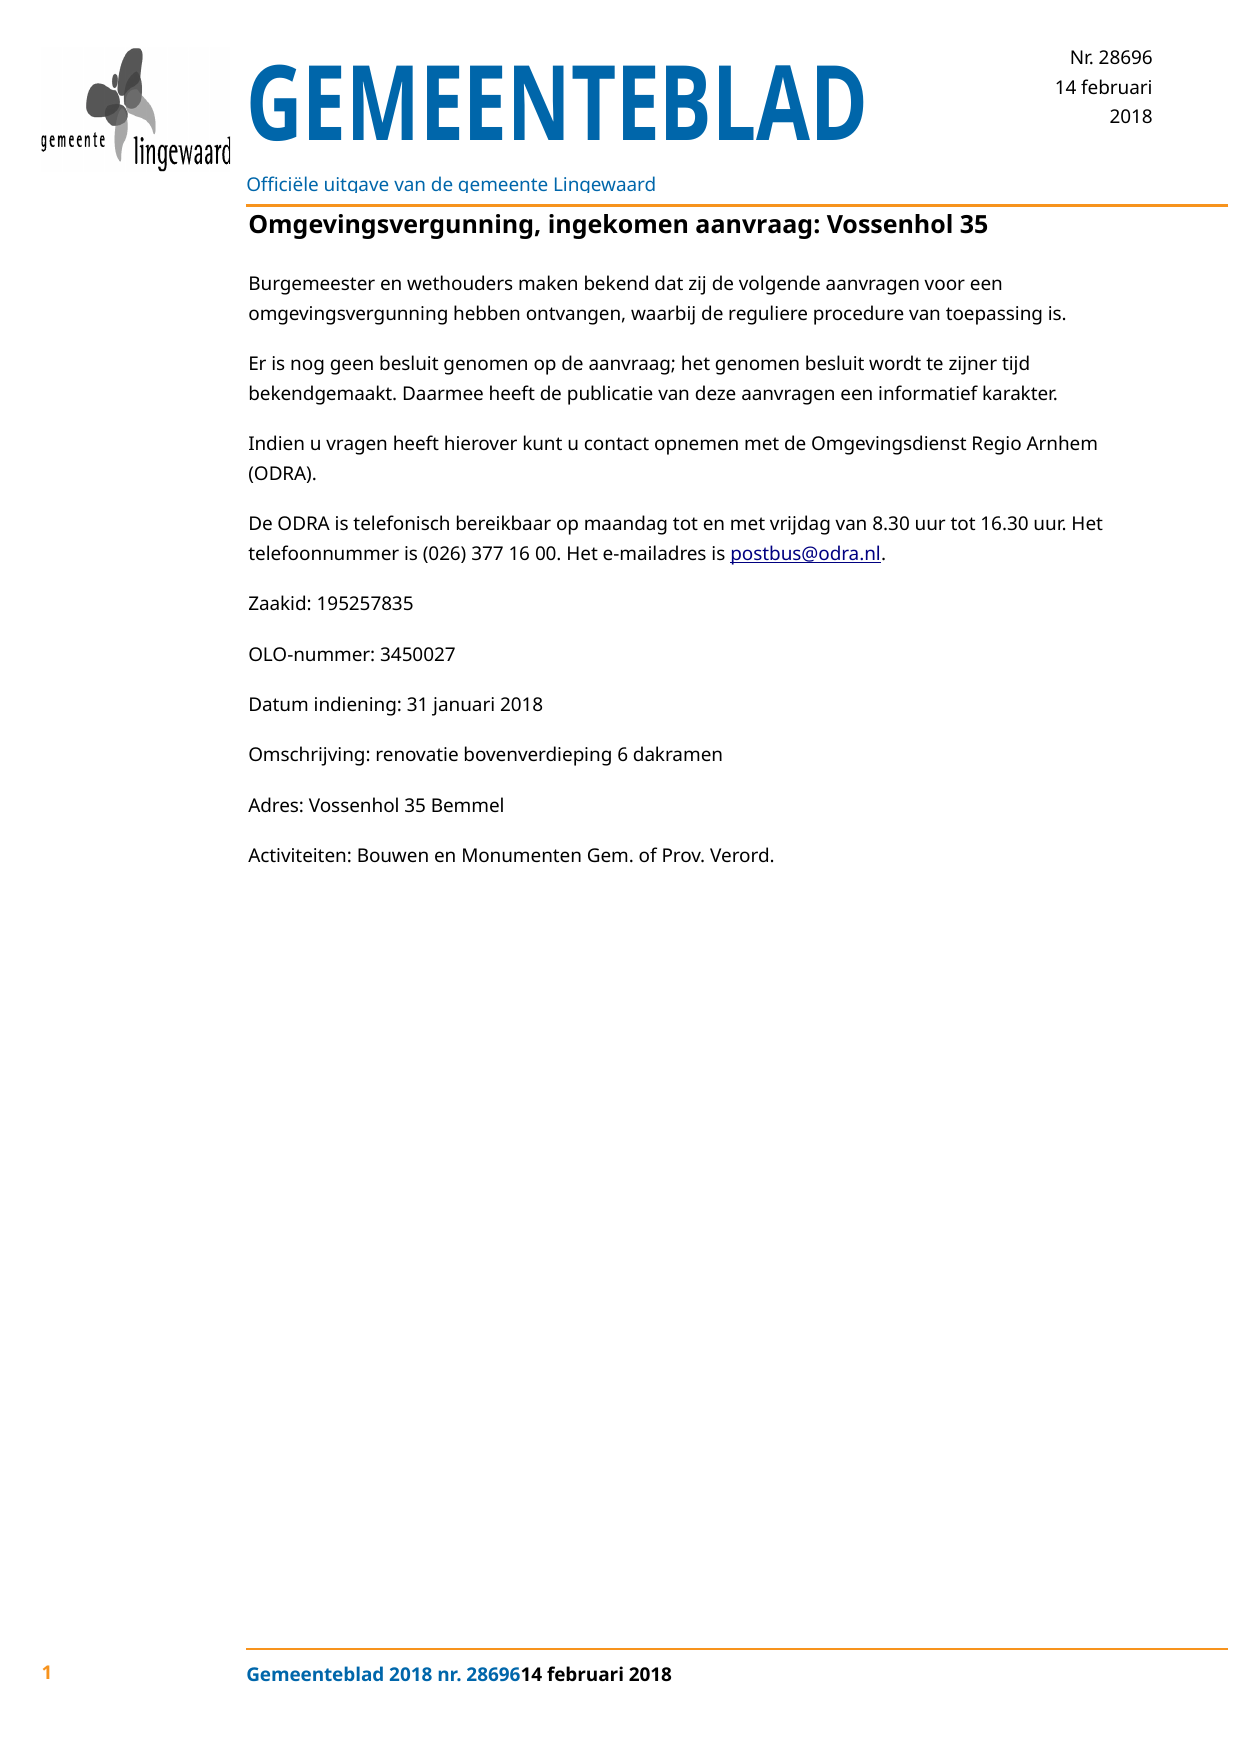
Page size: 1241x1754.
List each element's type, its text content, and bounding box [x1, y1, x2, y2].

text Er is nog geen besluit genomen op de aanvraag; het genomen besluit wordt te zijner tijd bekendgemaakt. Daarmee heeft de publicatie van deze aanvragen een informatief karakter. [248, 350, 1152, 406]
picture [41, 47, 231, 172]
text Omgevingsvergunning, ingekomen aanvraag: Vossenhol 35 [248, 207, 1152, 241]
text Zaakid: 195257835 [248, 590, 1152, 616]
text De ODRA is telefonisch bereikbaar op maandag tot en met vrijdag van 8.30 uur tot 16.30 uur. Het telefoonnummer is (026) 377 16 00. Het e-mailadres is postbus@odra.nl. [248, 510, 1152, 566]
text Burgemeester en wethouders maken bekend dat zij de volgende aanvragen voor een omgevingsvergunning hebben ontvangen, waarbij de reguliere procedure van toepassing is. [248, 270, 1152, 326]
text OLO-nummer: 3450027 [248, 641, 1152, 666]
text Activiteiten: Bouwen en Monumenten Gem. of Prov. Verord. [248, 842, 1152, 868]
text Indien u vragen heeft hierover kunt u contact opnemen met de Omgevingsdienst Regio Arnhem (ODRA). [248, 430, 1152, 486]
text Adres: Vossenhol 35 Bemmel [248, 792, 1152, 818]
text Omschrijving: renovatie bovenverdieping 6 dakramen [248, 742, 1152, 767]
text Datum indiening: 31 januari 2018 [248, 691, 1152, 717]
